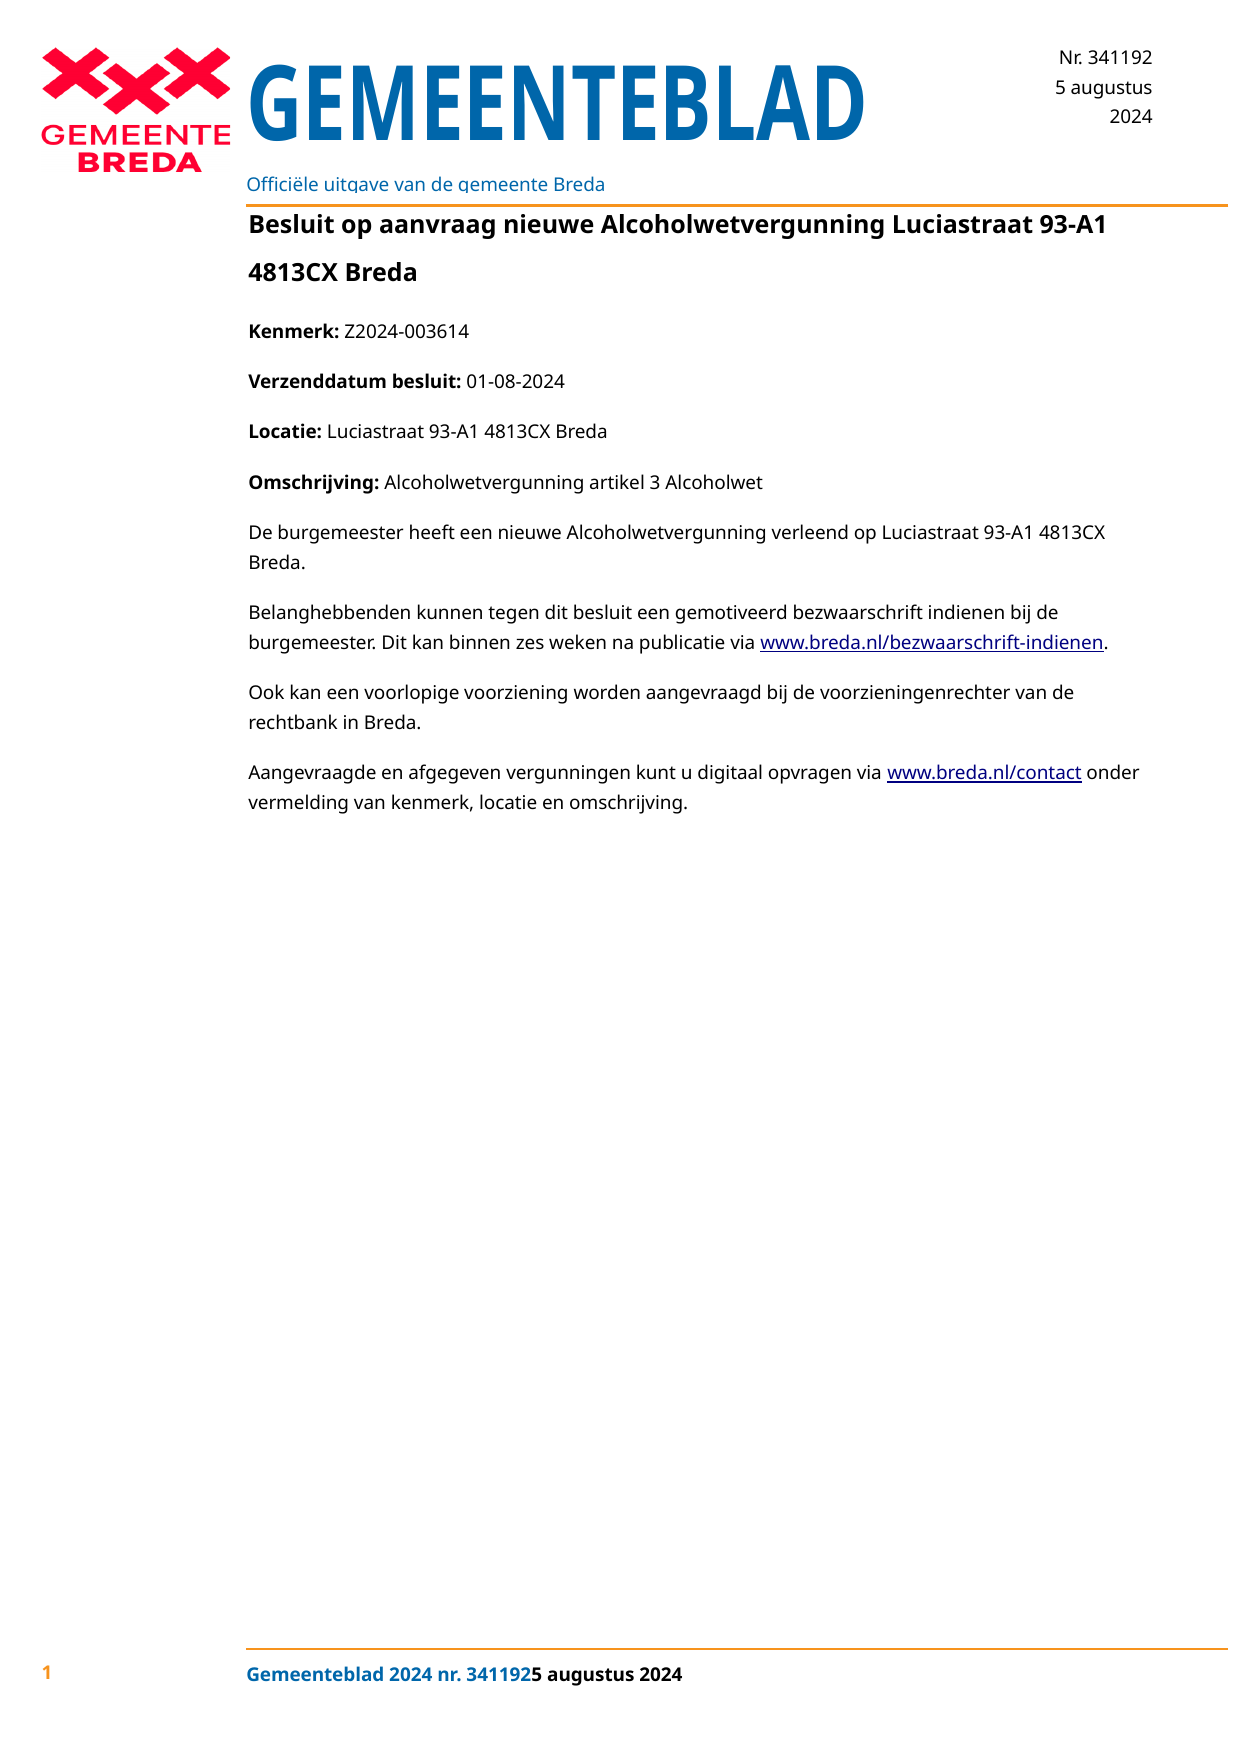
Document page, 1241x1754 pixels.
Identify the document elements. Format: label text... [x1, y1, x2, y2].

text Aangevraagde en afgegeven vergunningen kunt u digitaal opvragen via www.breda.nl/contact onder vermelding van kenmerk, locatie en omschrijving. [248, 759, 1152, 815]
text Locatie: Luciastraat 93-A1 4813CX Breda [248, 419, 1152, 444]
text Besluit op aanvraag nieuwe Alcoholwetvergunning Luciastraat 93-A1 4813CX Breda [248, 207, 1152, 288]
picture [41, 47, 231, 172]
text Kenmerk: Z2024-003614 [248, 318, 1152, 344]
text Verzenddatum besluit: 01-08-2024 [248, 368, 1152, 394]
text Omschrijving: Alcoholwetvergunning artikel 3 Alcoholwet [248, 469, 1152, 495]
text De burgemeester heeft een nieuwe Alcoholwetvergunning verleend op Luciastraat 93-A1 4813CX Breda. [248, 519, 1152, 575]
text Belanghebbenden kunnen tegen dit besluit een gemotiveerd bezwaarschrift indienen bij de burgemeester. Dit kan binnen zes weken na publicatie via www.breda.nl/bezwaarschrift-indienen. [248, 599, 1152, 655]
text Ook kan een voorlopige voorziening worden aangevraagd bij de voorzieningenrechter van de rechtbank in Breda. [248, 679, 1152, 735]
